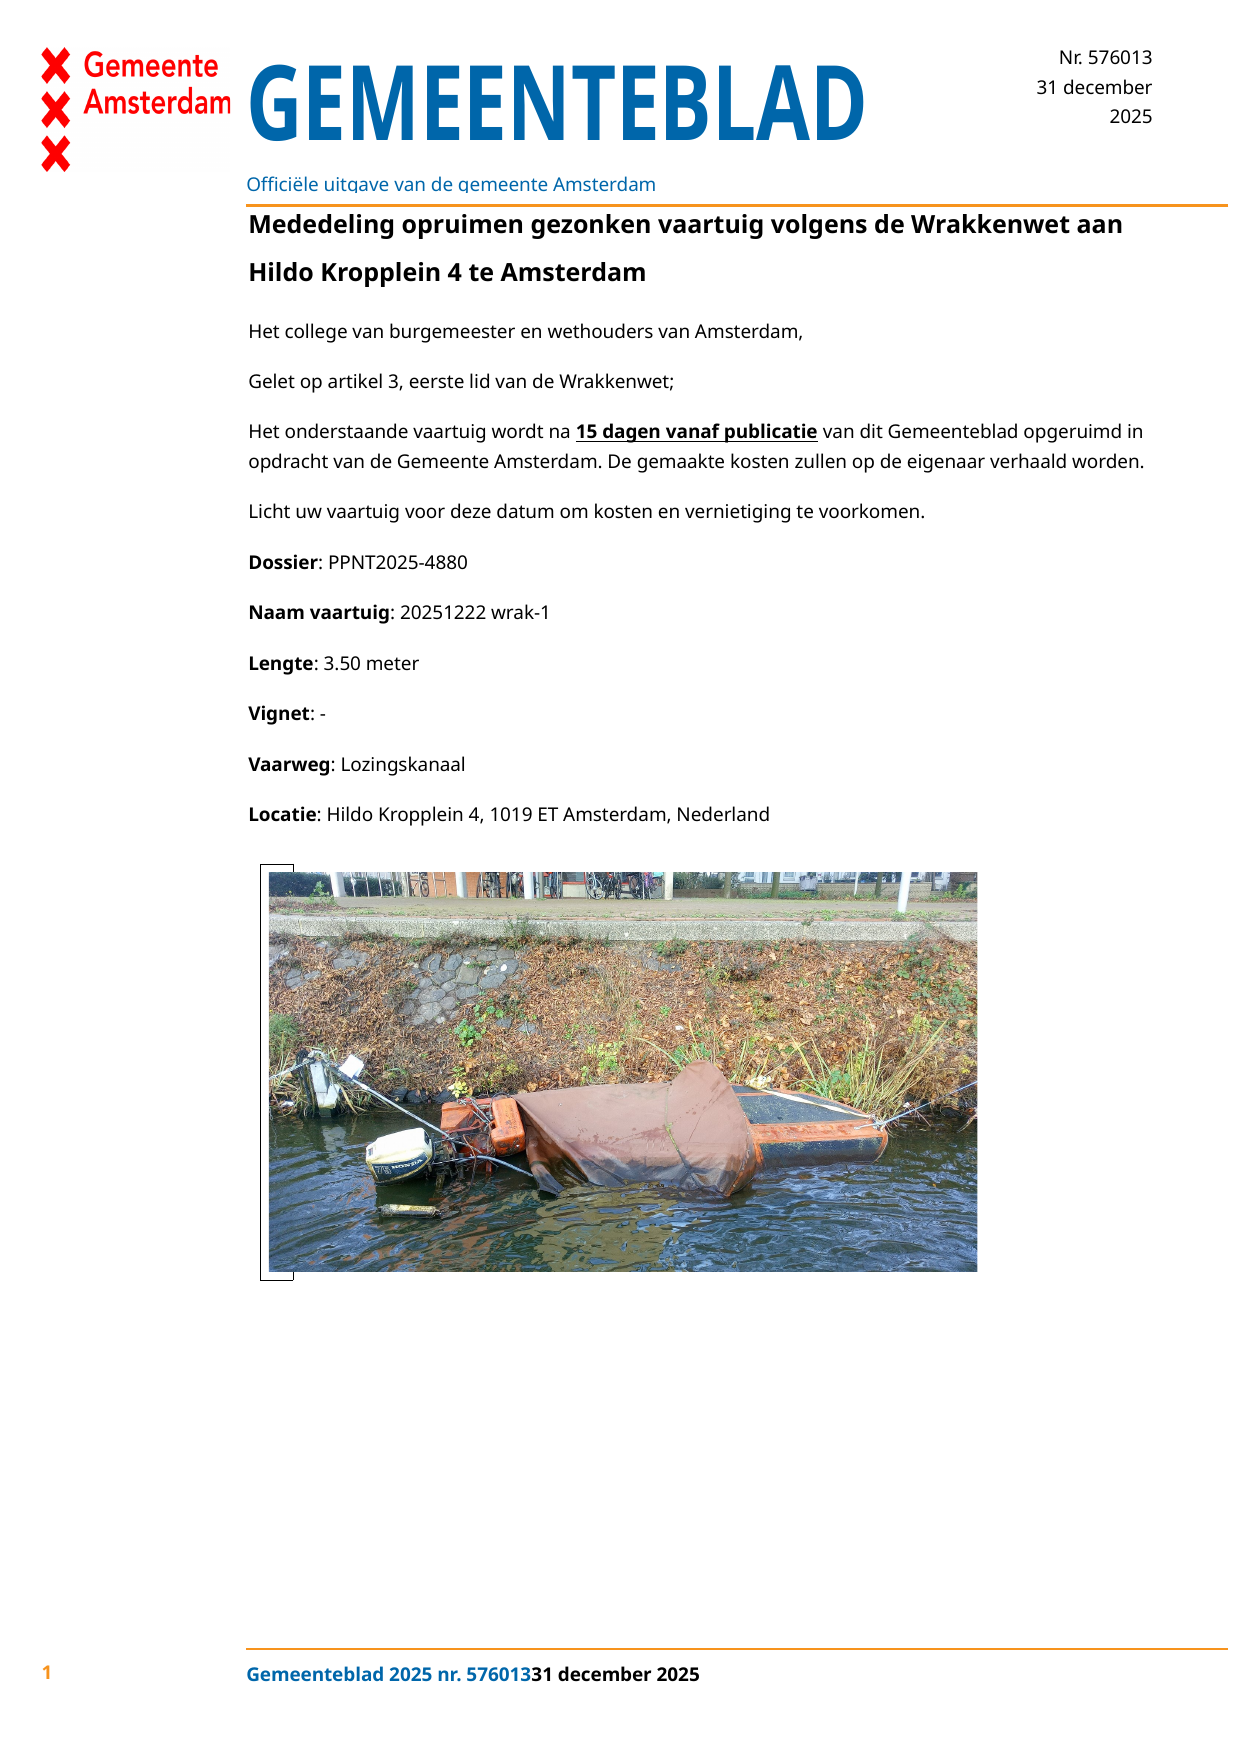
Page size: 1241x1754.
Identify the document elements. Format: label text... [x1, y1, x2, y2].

text Vaarweg: Lozingskanaal [248, 751, 1152, 777]
text Het onderstaande vaartuig wordt na 15 dagen vanaf publicatie van dit Gemeenteblad opgeruimd in opdracht van de Gemeente Amsterdam. De gemaakte kosten zullen op de eigenaar verhaald worden. [248, 419, 1152, 474]
picture [41, 47, 231, 172]
text Naam vaartuig: 20251222 wrak-1 [248, 599, 1152, 625]
text Dossier: PPNT2025-4880 [248, 549, 1152, 575]
text Licht uw vaartuig voor deze datum om kosten en vernietiging te voorkomen. [248, 499, 1152, 524]
text Locatie: Hildo Kropplein 4, 1019 ET Amsterdam, Nederland [248, 801, 1152, 827]
text Mededeling opruimen gezonken vaartuig volgens de Wrakkenwet aan Hildo Kropplein 4 te Amsterdam [248, 207, 1152, 288]
text Het college van burgemeester en wethouders van Amsterdam, [248, 318, 1152, 344]
text Lengte: 3.50 meter [248, 650, 1152, 676]
text Gelet op artikel 3, eerste lid van de Wrakkenwet; [248, 368, 1152, 394]
text Vignet: - [248, 700, 1152, 726]
picture [268, 872, 978, 1272]
